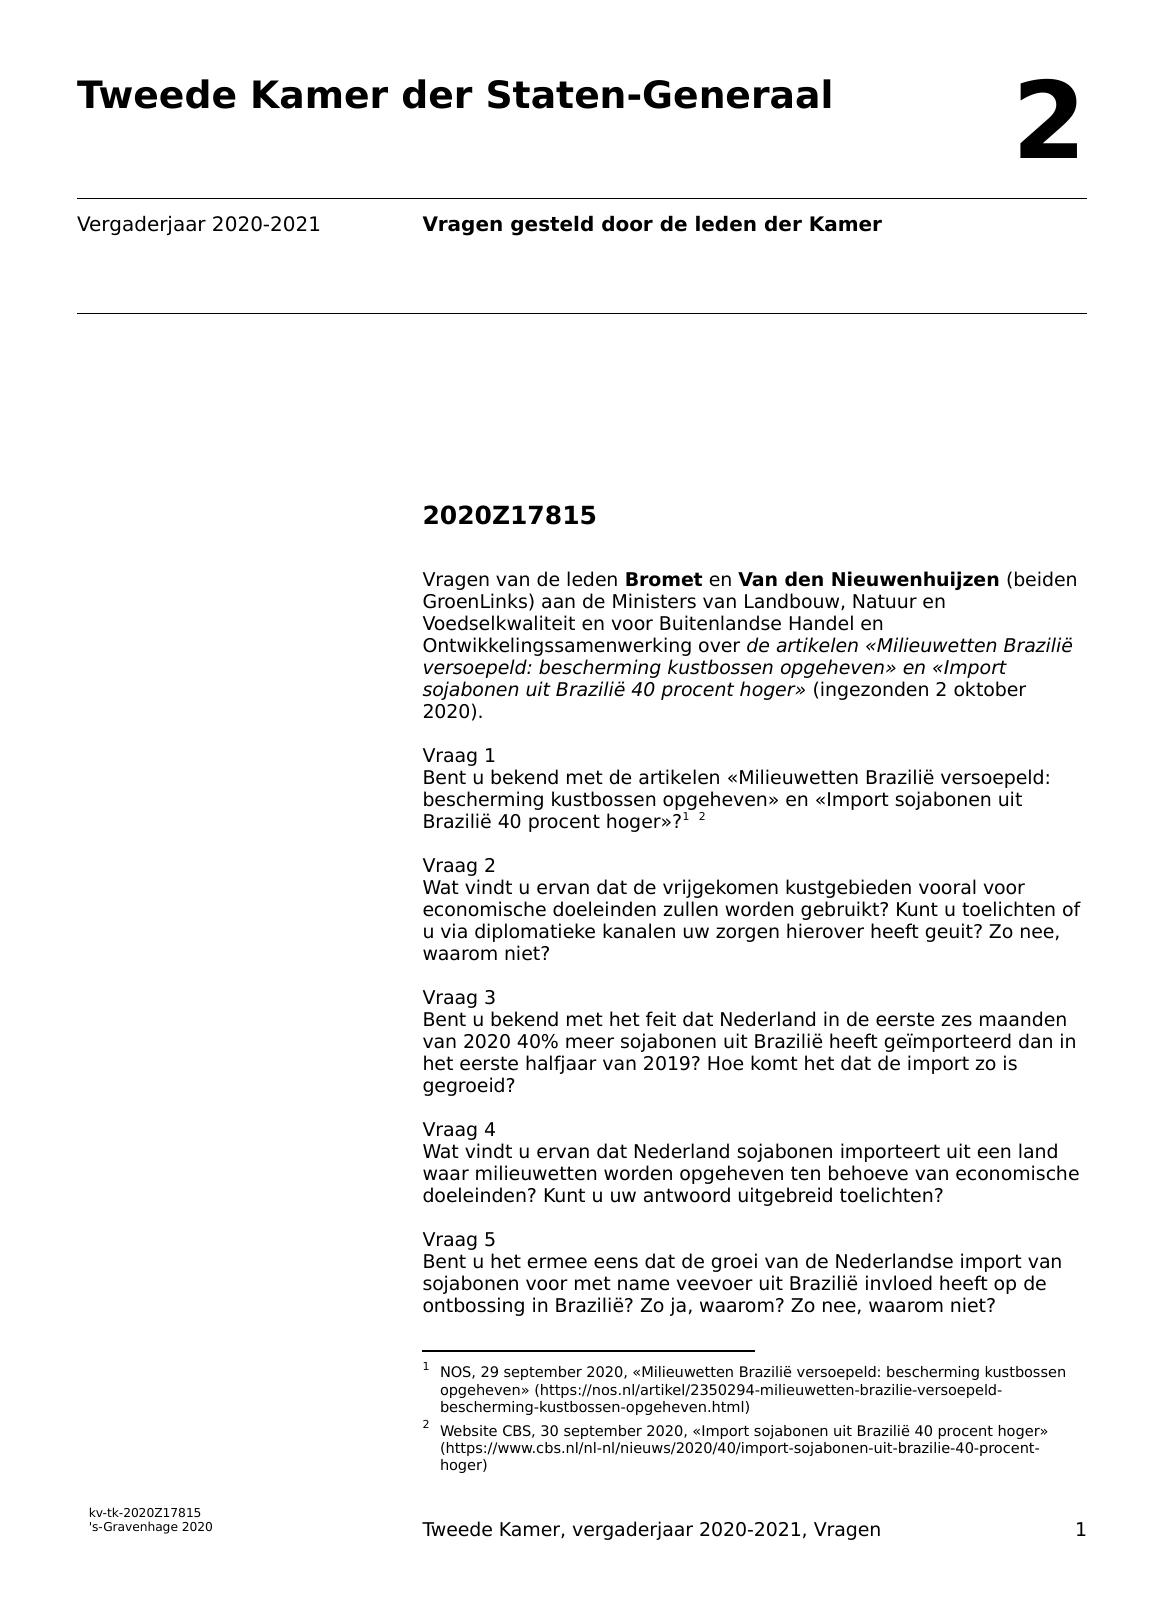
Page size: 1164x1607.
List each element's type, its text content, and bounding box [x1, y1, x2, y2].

table_cell Vergaderjaar 2020-2021 [77, 199, 422, 313]
text Website CBS, 30 september 2020, «Import sojabonen uit Brazilië 40 procent hoger» (https://www.cbs.nl/nl-nl/nieuws/2020/40/import-sojabonen-uit-brazilie-40-procent-hoger) [422, 1418, 1087, 1474]
text Bent u bekend met de artikelen «Milieuwetten Brazilië versoepeld: bescherming kustbossen opgeheven» en «Import sojabonen uit Brazilië 40 procent hoger»? [422, 767, 1087, 833]
text 2020Z17815 [422, 501, 1087, 531]
text Vraag 5 [422, 1229, 1087, 1251]
table_cell Vragen gesteld door de leden der Kamer [422, 199, 1087, 313]
text Vraag 2 [422, 855, 1087, 877]
text Wat vindt u ervan dat de vrijgekomen kustgebieden vooral voor economische doeleinden zullen worden gebruikt? Kunt u toelichten of u via diplomatieke kanalen uw zorgen hierover heeft geuit? Zo nee, waarom niet? [422, 877, 1087, 965]
text Vragen van de leden Bromet en Van den Nieuwenhuijzen (beiden GroenLinks) aan de Ministers van Landbouw, Natuur en Voedselkwaliteit en voor Buitenlandse Handel en Ontwikkelingssamenwerking over de artikelen «Milieuwetten Brazilië versoepeld: bescherming kustbossen opgeheven» en «Import sojabonen uit Brazilië 40 procent hoger» (ingezonden 2 oktober 2020). [422, 569, 1087, 723]
text Bent u bekend met het feit dat Nederland in de eerste zes maanden van 2020 40% meer sojabonen uit Brazilië heeft geïmporteerd dan in het eerste halfjaar van 2019? Hoe komt het dat de import zo is gegroeid? [422, 1009, 1087, 1097]
table_header Tweede Kamer der Staten-Generaal [77, 59, 886, 198]
text kv-tk-2020Z17815 [88, 1506, 323, 1520]
text Bent u het ermee eens dat de groei van de Nederlandse import van sojabonen voor met name veevoer uit Brazilië invloed heeft op de ontbossing in Brazilië? Zo ja, waarom? Zo nee, waarom niet? [422, 1251, 1087, 1317]
text Vraag 3 [422, 987, 1087, 1009]
text 's-Gravenhage 2020 [88, 1520, 323, 1534]
text Vraag 4 [422, 1119, 1087, 1141]
text Wat vindt u ervan dat Nederland sojabonen importeert uit een land waar milieuwetten worden opgeheven ten behoeve van economische doeleinden? Kunt u uw antwoord uitgebreid toelichten? [422, 1141, 1087, 1207]
text NOS, 29 september 2020, «Milieuwetten Brazilië versoepeld: bescherming kustbossen opgeheven» (https://nos.nl/artikel/2350294-milieuwetten-brazilie-versoepeld-bescherming-kustbossen-opgeheven.html) [422, 1360, 1087, 1416]
table_header 2 [886, 59, 1087, 198]
text Vraag 1 [422, 745, 1087, 767]
